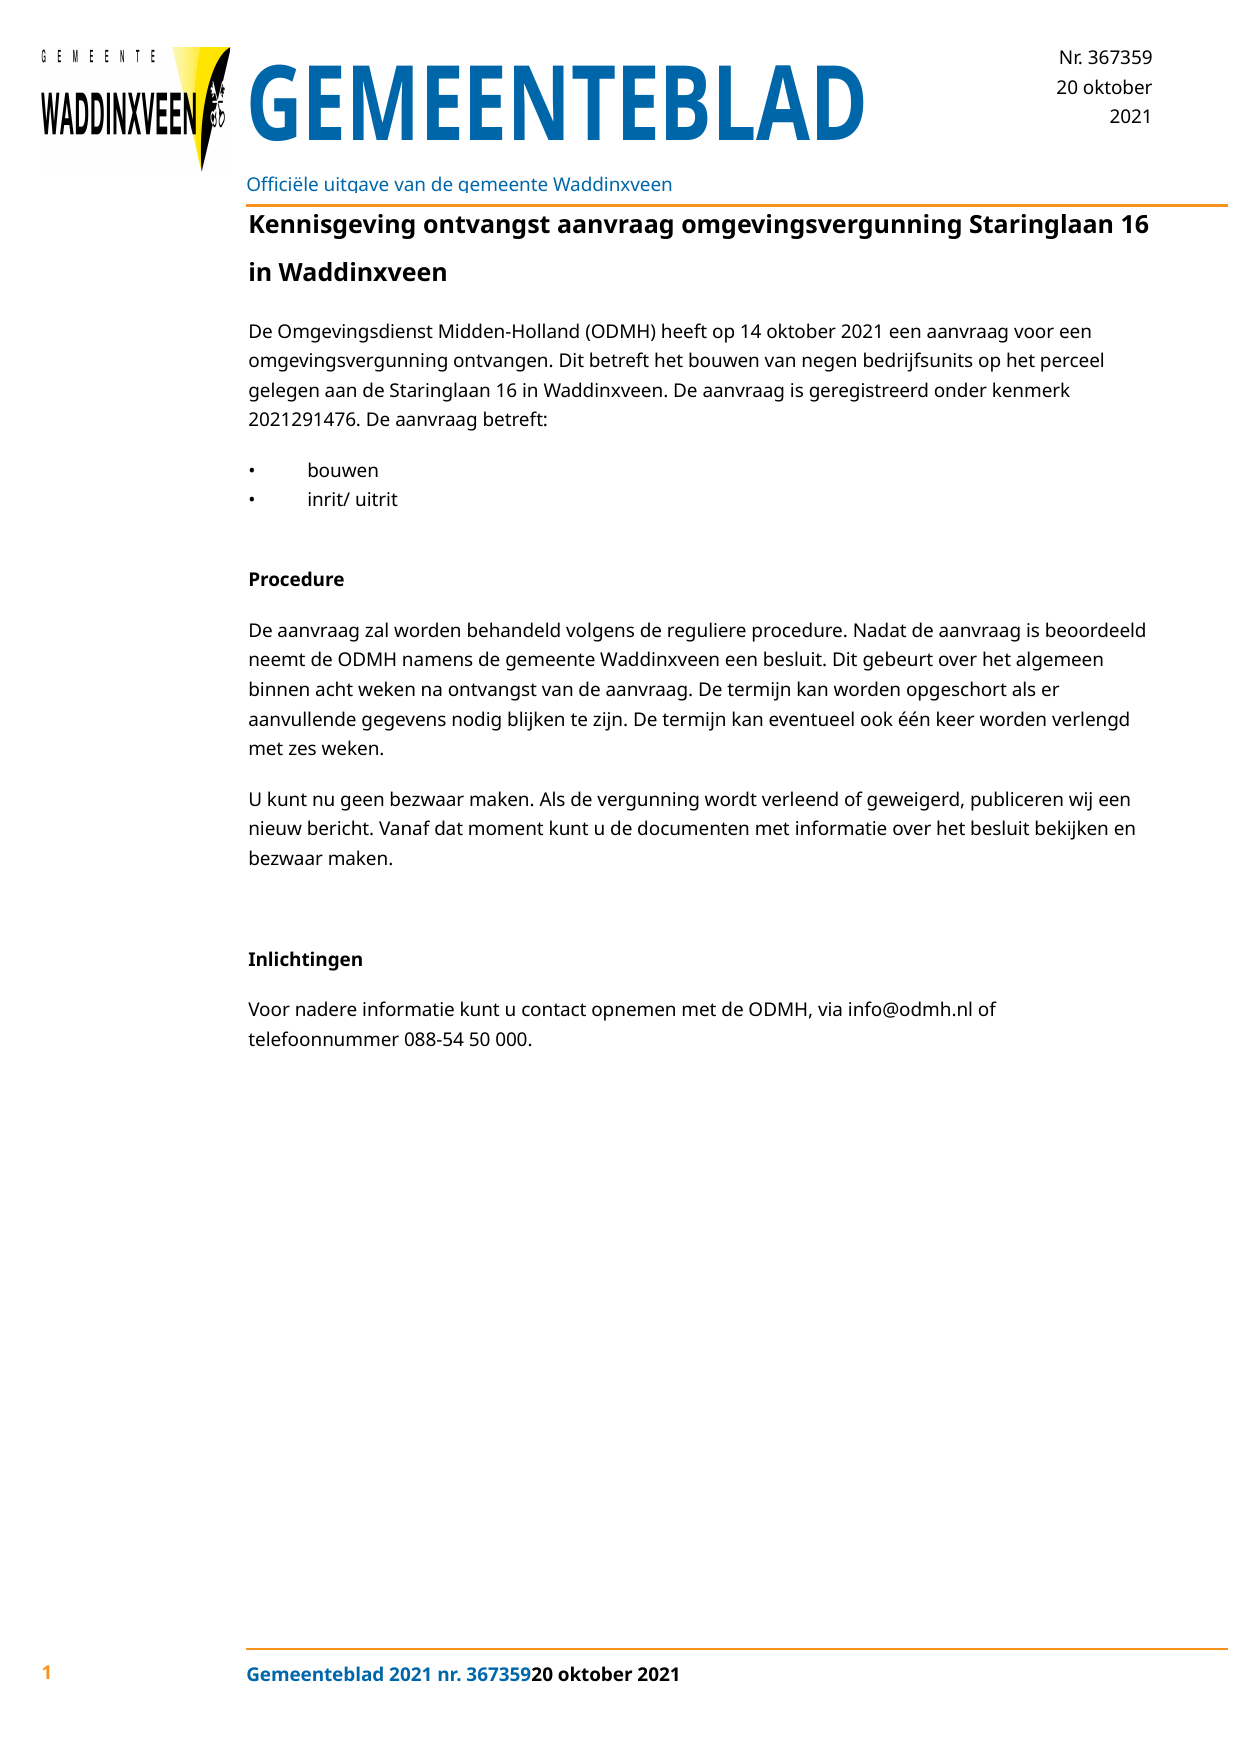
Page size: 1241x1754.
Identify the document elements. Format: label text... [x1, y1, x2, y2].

list inrit/ uitrit [248, 487, 1152, 512]
text Inlichtingen [248, 946, 1152, 972]
list bouwen [248, 457, 1152, 483]
text Procedure [248, 567, 1152, 592]
text Voor nadere informatie kunt u contact opnemen met de ODMH, via info@odmh.nl of telefoonnummer 088-54 50 000. [248, 996, 1152, 1052]
picture [41, 47, 231, 172]
text De Omgevingsdienst Midden-Holland (ODMH) heeft op 14 oktober 2021 een aanvraag voor een omgevingsvergunning ontvangen. Dit betreft het bouwen van negen bedrijfsunits op het perceel gelegen aan de Staringlaan 16 in Waddinxveen. De aanvraag is geregistreerd onder kenmerk 2021291476. De aanvraag betreft: [248, 318, 1152, 432]
text U kunt nu geen bezwaar maken. Als de vergunning wordt verleend of geweigerd, publiceren wij een nieuw bericht. Vanaf dat moment kunt u de documenten met informatie over het besluit bekijken en bezwaar maken. [248, 786, 1152, 871]
text Kennisgeving ontvangst aanvraag omgevingsvergunning Staringlaan 16 in Waddinxveen [248, 207, 1152, 288]
text De aanvraag zal worden behandeld volgens de reguliere procedure. Nadat de aanvraag is beoordeeld neemt de ODMH namens de gemeente Waddinxveen een besluit. Dit gebeurt over het algemeen binnen acht weken na ontvangst van de aanvraag. De termijn kan worden opgeschort als er aanvullende gegevens nodig blijken te zijn. De termijn kan eventueel ook één keer worden verlengd met zes weken. [248, 617, 1152, 761]
